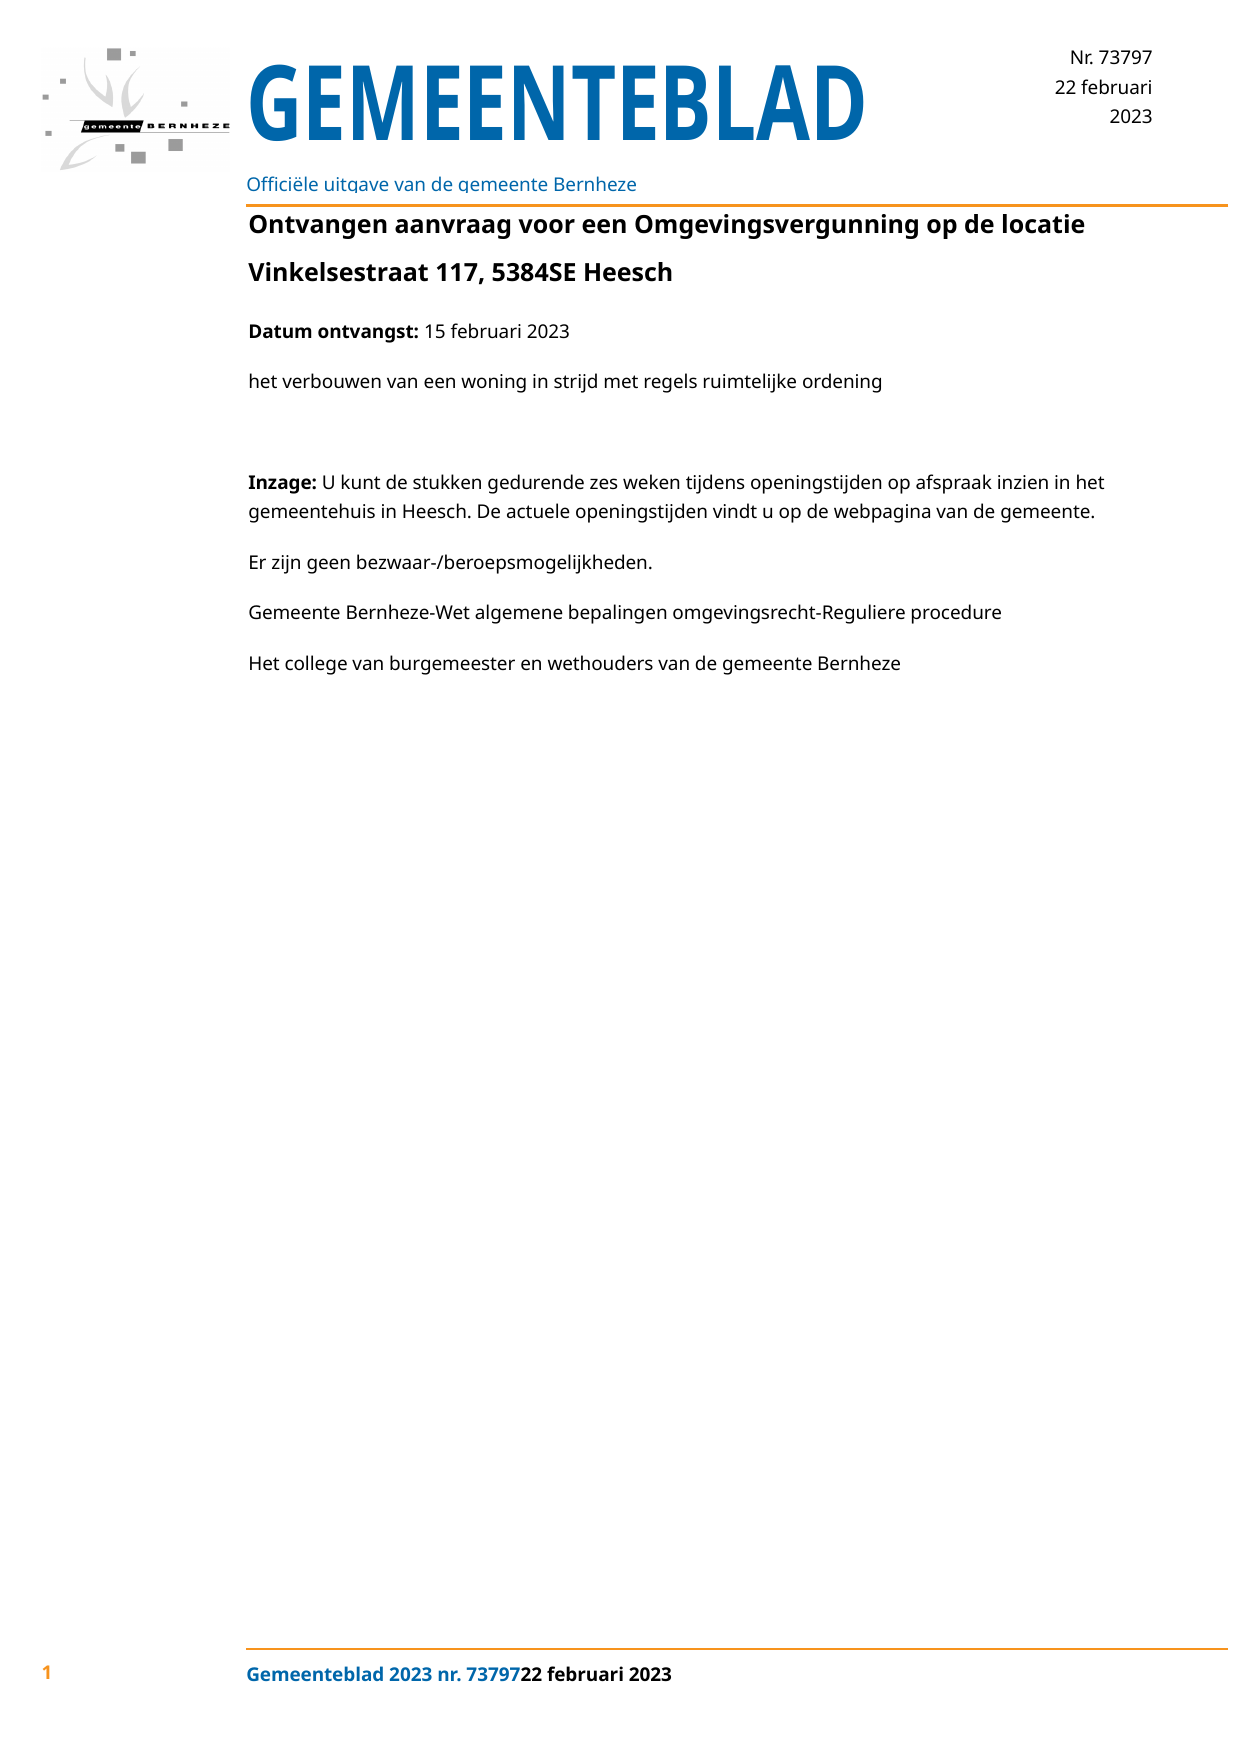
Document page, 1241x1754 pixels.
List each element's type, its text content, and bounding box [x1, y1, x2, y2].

text Het college van burgemeester en wethouders van de gemeente Bernheze [248, 650, 1152, 676]
picture [41, 47, 231, 172]
text Er zijn geen bezwaar-/beroepsmogelijkheden. [248, 549, 1152, 575]
text het verbouwen van een woning in strijd met regels ruimtelijke ordening [248, 368, 1152, 394]
text Ontvangen aanvraag voor een Omgevingsvergunning op de locatie Vinkelsestraat 117, 5384SE Heesch [248, 207, 1152, 288]
text Datum ontvangst: 15 februari 2023 [248, 318, 1152, 344]
text Gemeente Bernheze-Wet algemene bepalingen omgevingsrecht-Reguliere procedure [248, 599, 1152, 625]
text Inzage: U kunt de stukken gedurende zes weken tijdens openingstijden op afspraak inzien in het gemeentehuis in Heesch. De actuele openingstijden vindt u op de webpagina van de gemeente. [248, 469, 1152, 524]
